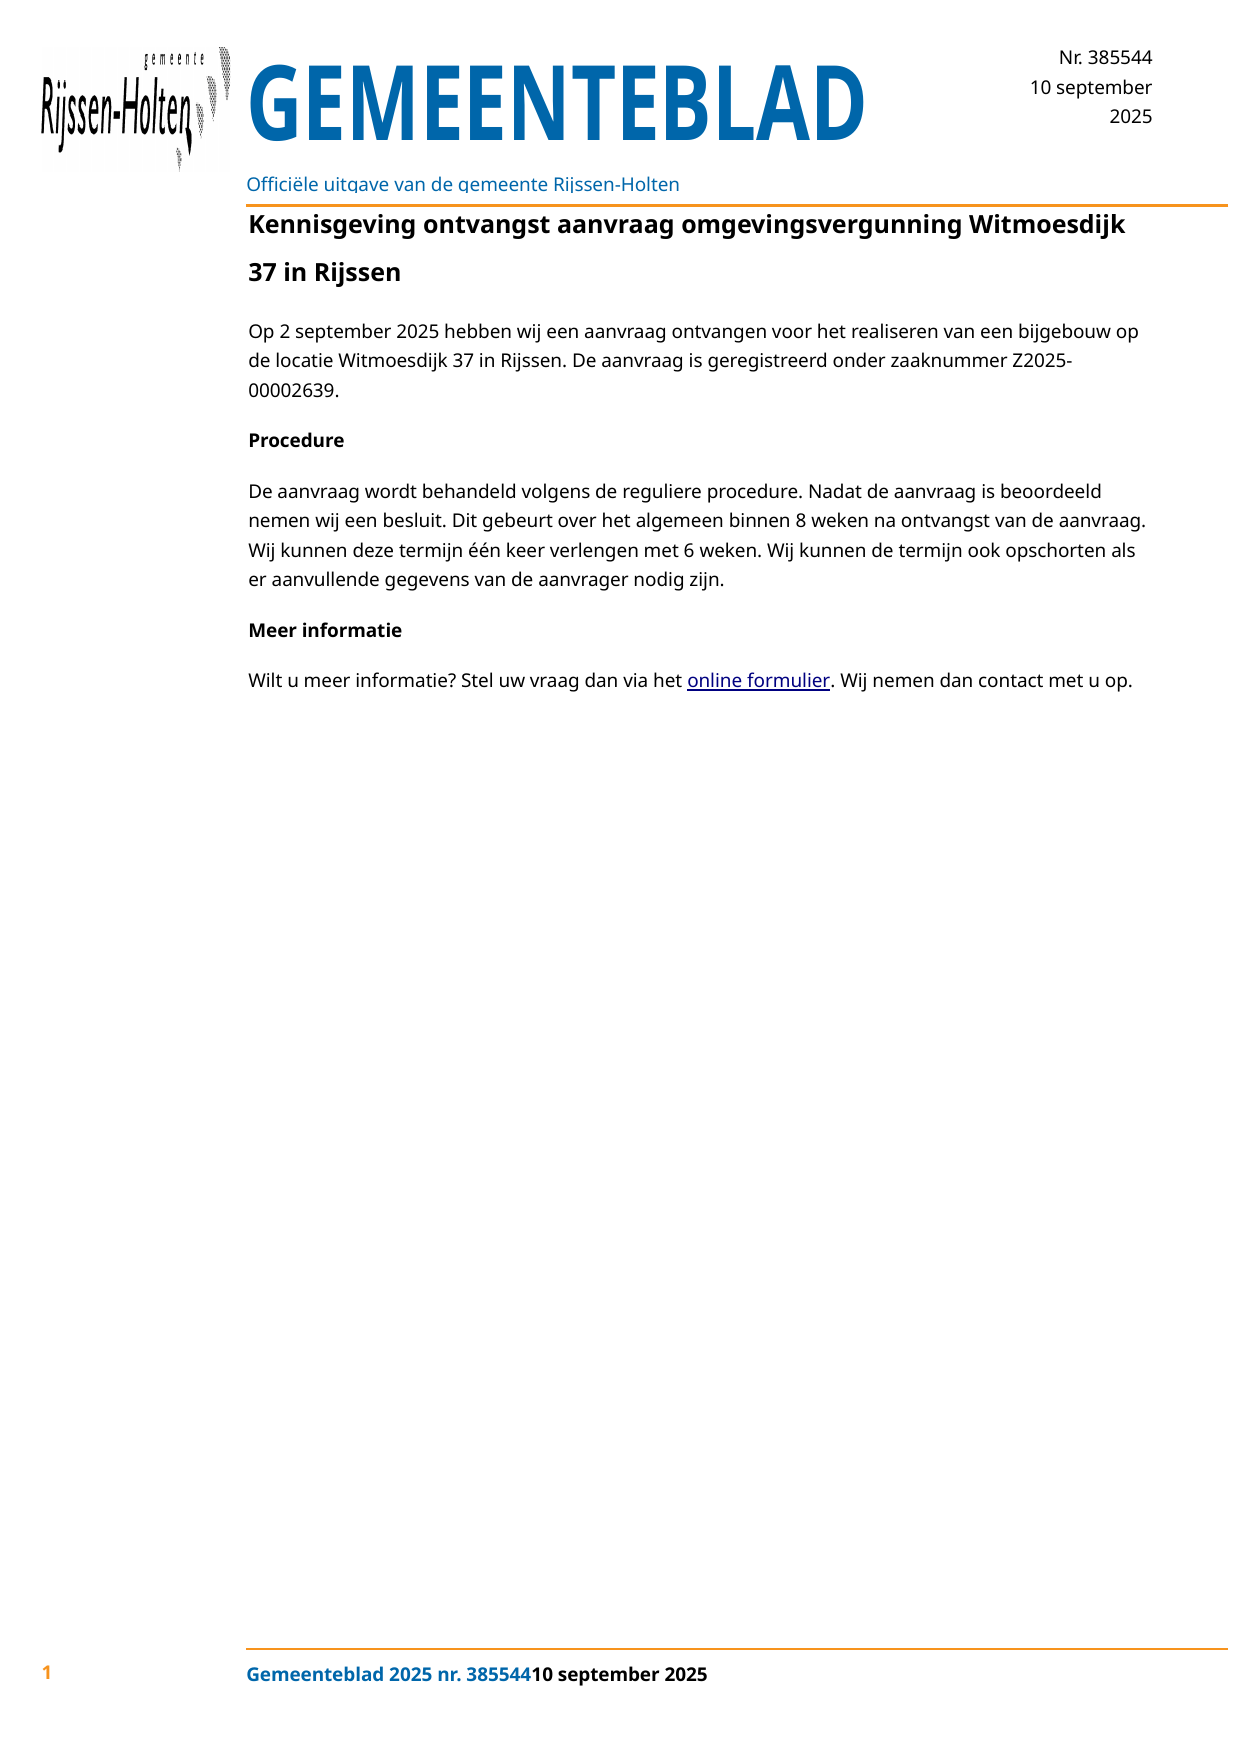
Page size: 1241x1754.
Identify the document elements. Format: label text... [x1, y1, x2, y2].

text Meer informatie [248, 617, 1152, 643]
text Kennisgeving ontvangst aanvraag omgevingsvergunning Witmoesdijk 37 in Rijssen [248, 207, 1152, 288]
text Procedure [248, 427, 1152, 453]
text Op 2 september 2025 hebben wij een aanvraag ontvangen voor het realiseren van een bijgebouw op de locatie Witmoesdijk 37 in Rijssen. De aanvraag is geregistreerd onder zaaknummer Z2025-00002639. [248, 318, 1152, 403]
text Wilt u meer informatie? Stel uw vraag dan via het online formulier. Wij nemen dan contact met u op. [248, 667, 1152, 693]
picture [41, 47, 231, 172]
text De aanvraag wordt behandeld volgens de reguliere procedure. Nadat de aanvraag is beoordeeld nemen wij een besluit. Dit gebeurt over het algemeen binnen 8 weken na ontvangst van de aanvraag. Wij kunnen deze termijn één keer verlengen met 6 weken. Wij kunnen de termijn ook opschorten als er aanvullende gegevens van de aanvrager nodig zijn. [248, 478, 1152, 592]
